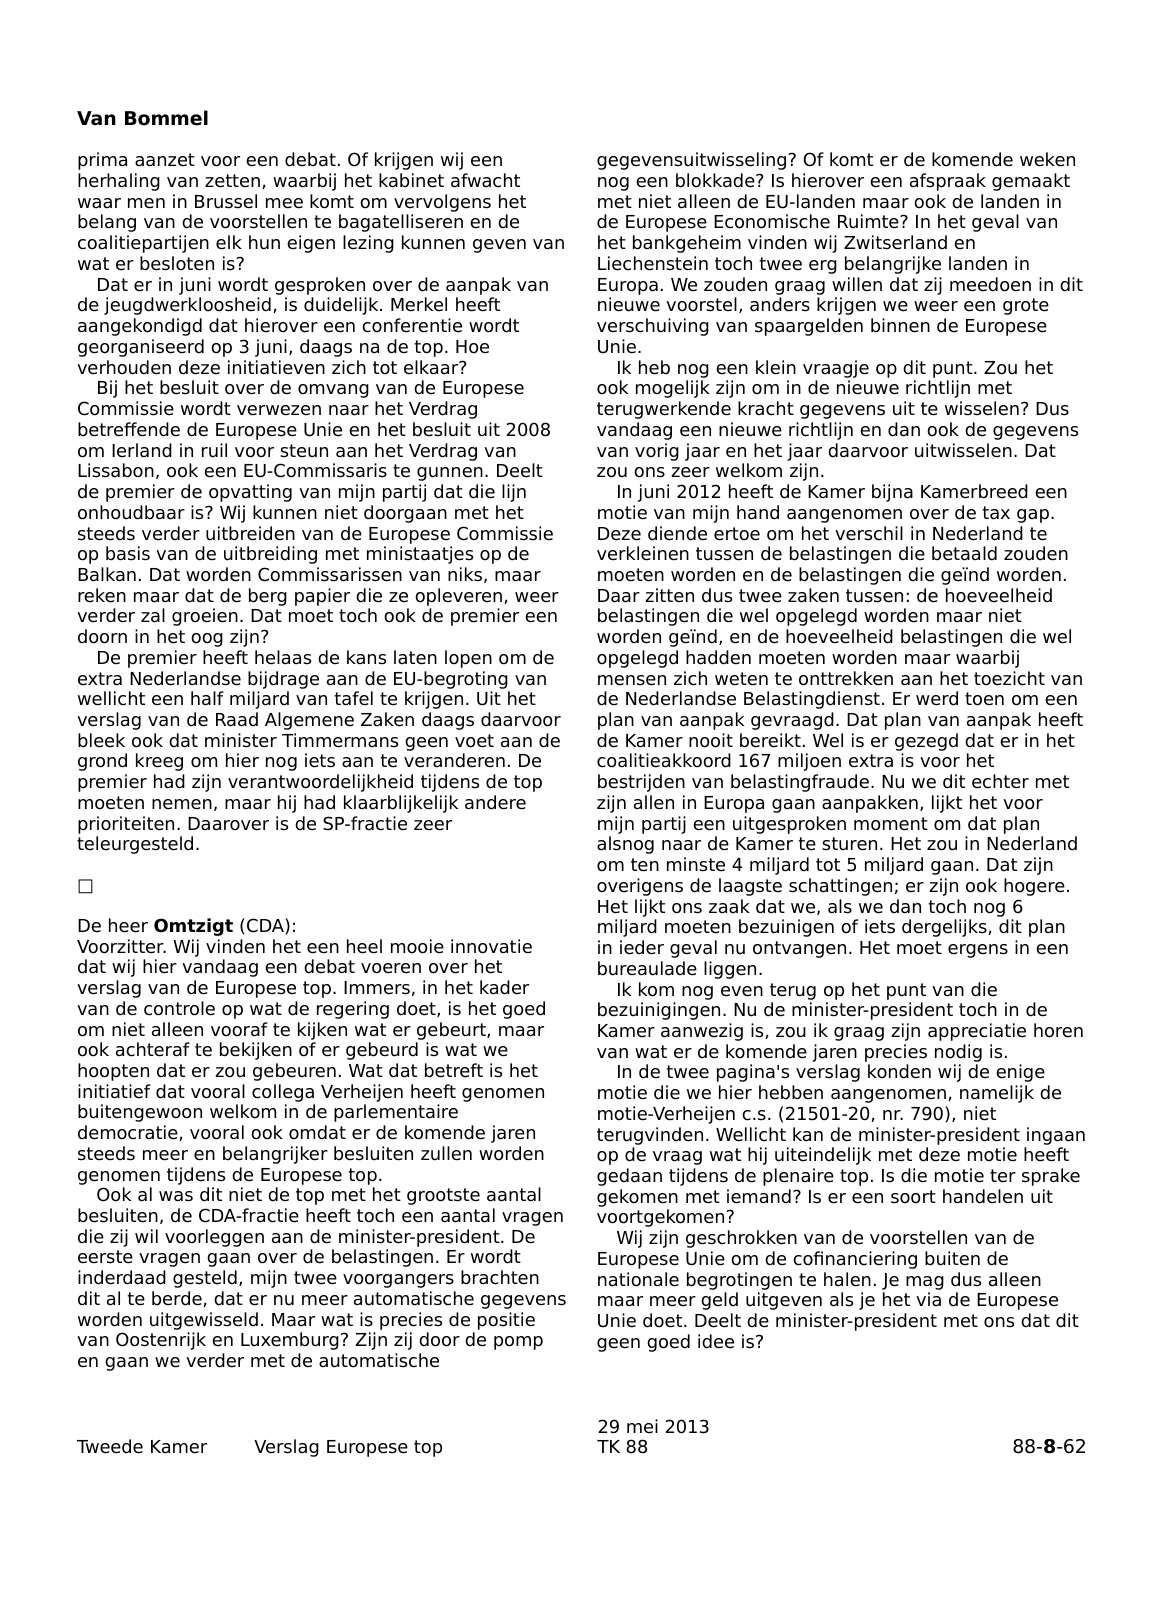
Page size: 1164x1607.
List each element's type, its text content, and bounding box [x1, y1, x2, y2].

text gegevensuitwisseling? Of komt er de komende weken nog een blokkade? Is hierover een afspraak gemaakt met niet alleen de EU-landen maar ook de landen in de Europese Economische Ruimte? In het geval van het bankgeheim vinden wij Zwitserland en Liechenstein toch twee erg belangrijke landen in Europa. We zouden graag willen dat zij meedoen in dit nieuwe voorstel, anders krijgen we weer een grote verschuiving van spaargelden binnen de Europese Unie. [596, 150, 1087, 357]
text Dat er in juni wordt gesproken over de aanpak van de jeugdwerkloosheid, is duidelijk. Merkel heeft aangekondigd dat hierover een conferentie wordt georganiseerd op 3 juni, daags na de top. Hoe verhouden deze initiatieven zich tot elkaar? [77, 274, 567, 378]
text Ik kom nog even terug op het punt van die bezuinigingen. Nu de minister-president toch in de Kamer aanwezig is, zou ik graag zijn appreciatie horen van wat er de komende jaren precies nodig is. [596, 979, 1087, 1062]
text Bij het besluit over de omvang van de Europese Commissie wordt verwezen naar het Verdrag betreffende de Europese Unie en het besluit uit 2008 om Ierland in ruil voor steun aan het Verdrag van Lissabon, ook een EU-Commissaris te gunnen. Deelt de premier de opvatting van mijn partij dat die lijn onhoudbaar is? Wij kunnen niet doorgaan met het steeds verder uitbreiden van de Europese Commissie op basis van de uitbreiding met ministaatjes op de Balkan. Dat worden Commissarissen van niks, maar reken maar dat de berg papier die ze opleveren, weer verder zal groeien. Dat moet toch ook de premier een doorn in het oog zijn? [77, 378, 567, 648]
text In juni 2012 heeft de Kamer bijna Kamerbreed een motie van mijn hand aangenomen over de tax gap. Deze diende ertoe om het verschil in Nederland te verkleinen tussen de belastingen die betaald zouden moeten worden en de belastingen die geïnd worden. Daar zitten dus twee zaken tussen: de hoeveelheid belastingen die wel opgelegd worden maar niet worden geïnd, en de hoeveelheid belastingen die wel opgelegd hadden moeten worden maar waarbij mensen zich weten te onttrekken aan het toezicht van de Nederlandse Belastingdienst. Er werd toen om een plan van aanpak gevraagd. Dat plan van aanpak heeft de Kamer nooit bereikt. Wel is er gezegd dat er in het coalitieakkoord 167 miljoen extra is voor het bestrijden van belastingfraude. Nu we dit echter met zijn allen in Europa gaan aanpakken, lijkt het voor mijn partij een uitgesproken moment om dat plan alsnog naar de Kamer te sturen. Het zou in Nederland om ten minste 4 miljard tot 5 miljard gaan. Dat zijn overigens de laagste schattingen; er zijn ook hogere. Het lijkt ons zaak dat we, als we dan toch nog 6 miljard moeten bezuinigen of iets dergelijks, dit plan in ieder geval nu ontvangen. Het moet ergens in een bureaulade liggen. [596, 482, 1087, 979]
text □ [77, 875, 567, 896]
text De premier heeft helaas de kans laten lopen om de extra Nederlandse bijdrage aan de EU-begroting van wellicht een half miljard van tafel te krijgen. Uit het verslag van de Raad Algemene Zaken daags daarvoor bleek ook dat minister Timmermans geen voet aan de grond kreeg om hier nog iets aan te veranderen. De premier had zijn verantwoordelijkheid tijdens de top moeten nemen, maar hij had klaarblijkelijk andere prioriteiten. Daarover is de SP-fractie zeer teleurgesteld. [77, 648, 567, 855]
text Wij zijn geschrokken van de voorstellen van de Europese Unie om de cofinanciering buiten de nationale begrotingen te halen. Je mag dus alleen maar meer geld uitgeven als je het via de Europese Unie doet. Deelt de minister-president met ons dat dit geen goed idee is? [596, 1228, 1087, 1352]
text Ook al was dit niet de top met het grootste aantal besluiten, de CDA-fractie heeft toch een aantal vragen die zij wil voorleggen aan de minister-president. De eerste vragen gaan over de belastingen. Er wordt inderdaad gesteld, mijn twee voorgangers brachten dit al te berde, dat er nu meer automatische gegevens worden uitgewisseld. Maar wat is precies de positie van Oostenrijk en Luxemburg? Zijn zij door de pomp en gaan we verder met de automatische [77, 1185, 567, 1372]
text prima aanzet voor een debat. Of krijgen wij een herhaling van zetten, waarbij het kabinet afwacht waar men in Brussel mee komt om vervolgens het belang van de voorstellen te bagatelliseren en de coalitiepartijen elk hun eigen lezing kunnen geven van wat er besloten is? [77, 150, 567, 274]
text In de twee pagina's verslag konden wij de enige motie die we hier hebben aangenomen, namelijk de motie-Verheijen c.s. (21501-20, nr. 790), niet terugvinden. Wellicht kan de minister-president ingaan op de vraag wat hij uiteindelijk met deze motie heeft gedaan tijdens de plenaire top. Is die motie ter sprake gekomen met iemand? Is er een soort handelen uit voortgekomen? [596, 1062, 1087, 1228]
text De heer Omtzigt (CDA): [77, 916, 567, 936]
text Voorzitter. Wij vinden het een heel mooie innovatie dat wij hier vandaag een debat voeren over het verslag van de Europese top. Immers, in het kader van de controle op wat de regering doet, is het goed om niet alleen vooraf te kijken wat er gebeurt, maar ook achteraf te bekijken of er gebeurd is wat we hoopten dat er zou gebeuren. Wat dat betreft is het initiatief dat vooral collega Verheijen heeft genomen buitengewoon welkom in de parlementaire democratie, vooral ook omdat er de komende jaren steeds meer en belangrijker besluiten zullen worden genomen tijdens de Europese top. [77, 936, 567, 1185]
text Ik heb nog een klein vraagje op dit punt. Zou het ook mogelijk zijn om in de nieuwe richtlijn met terugwerkende kracht gegevens uit te wisselen? Dus vandaag een nieuwe richtlijn en dan ook de gegevens van vorig jaar en het jaar daarvoor uitwisselen. Dat zou ons zeer welkom zijn. [596, 357, 1087, 482]
